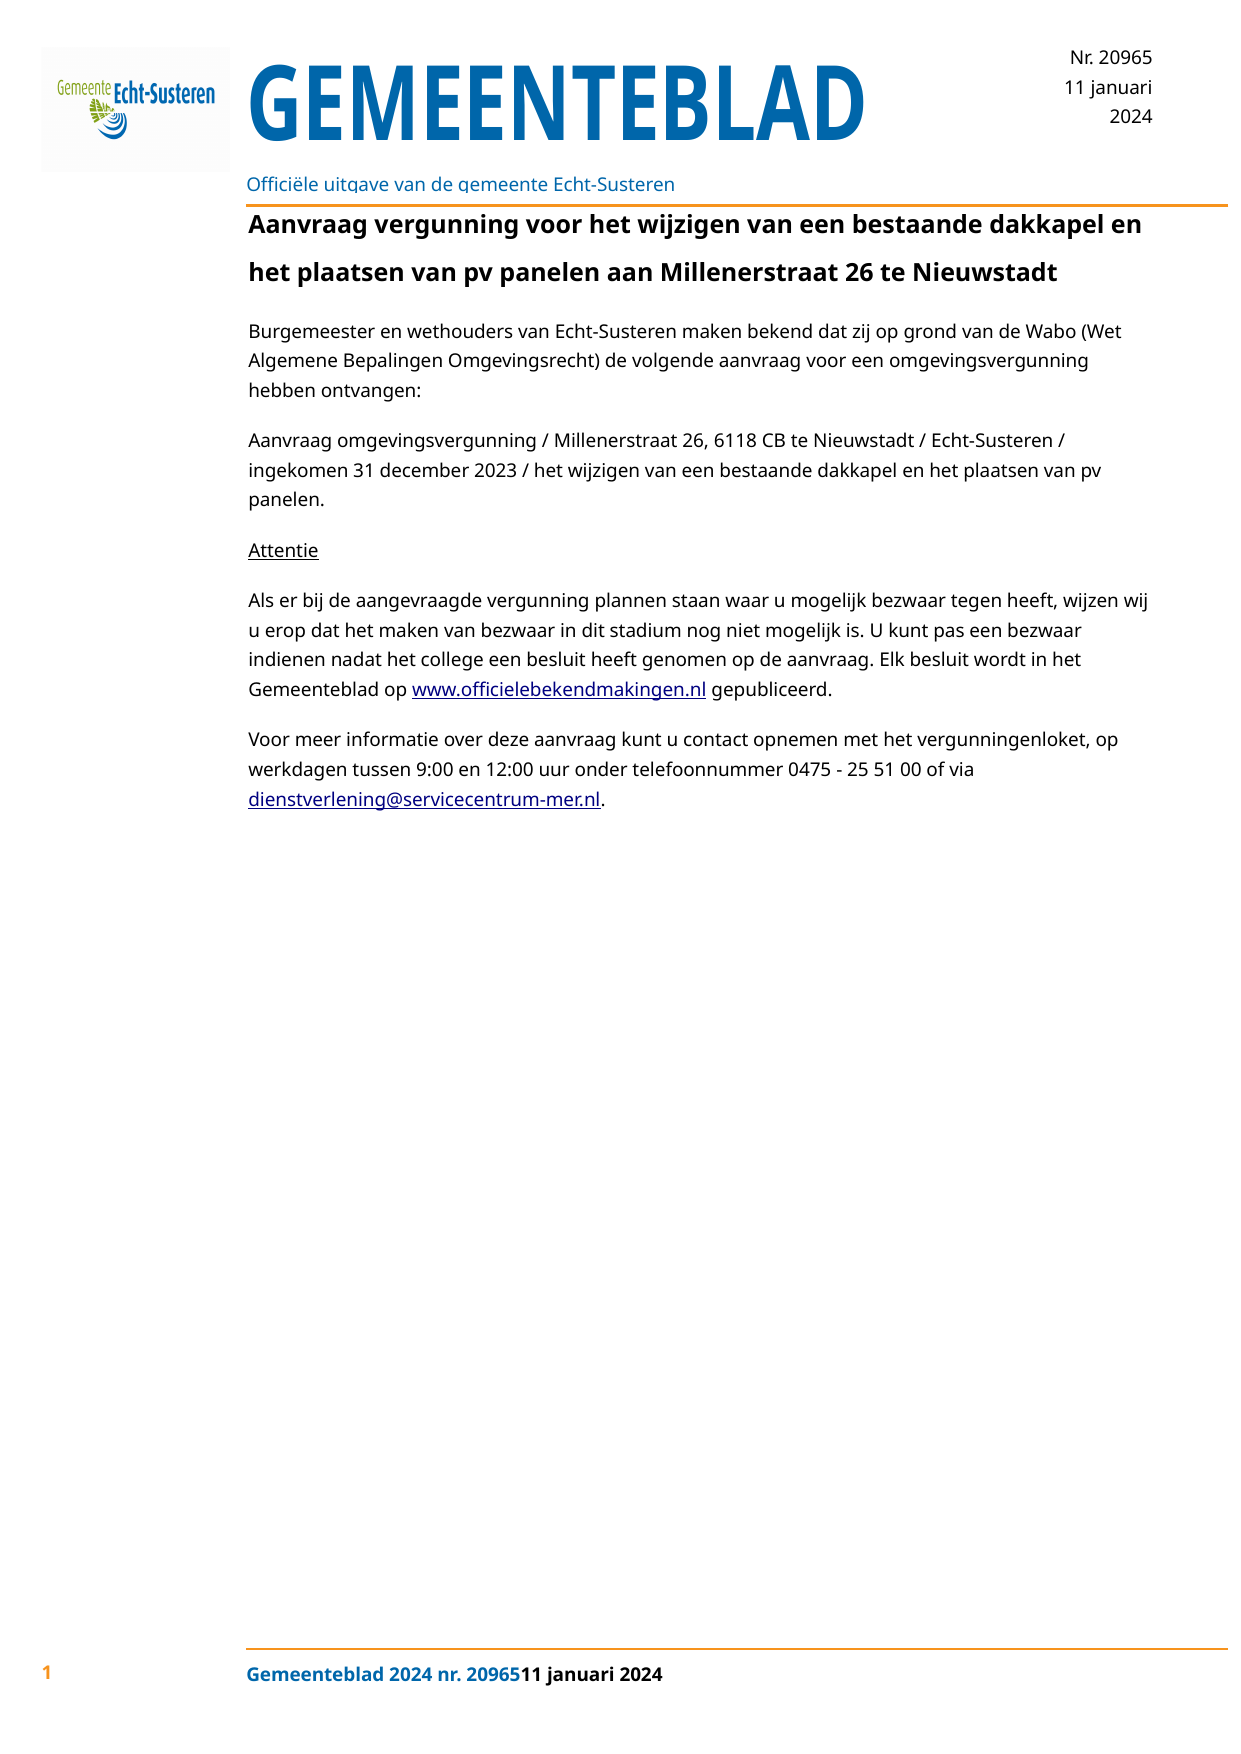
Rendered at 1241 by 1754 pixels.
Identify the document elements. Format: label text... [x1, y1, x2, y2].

text Aanvraag vergunning voor het wijzigen van een bestaande dakkapel en het plaatsen van pv panelen aan Millenerstraat 26 te Nieuwstadt [248, 207, 1152, 288]
text Aanvraag omgevingsvergunning / Millenerstraat 26, 6118 CB te Nieuwstadt / Echt-Susteren / ingekomen 31 december 2023 / het wijzigen van een bestaande dakkapel en het plaatsen van pv panelen. [248, 427, 1152, 512]
text Burgemeester en wethouders van Echt-Susteren maken bekend dat zij op grond van de Wabo (Wet Algemene Bepalingen Omgevingsrecht) de volgende aanvraag voor een omgevingsvergunning hebben ontvangen: [248, 318, 1152, 403]
text Voor meer informatie over deze aanvraag kunt u contact opnemen met het vergunningenloket, op werkdagen tussen 9:00 en 12:00 uur onder telefoonnummer 0475 - 25 51 00 of via dienstverlening@servicecentrum-mer.nl. [248, 727, 1152, 812]
picture [41, 47, 231, 172]
text Attentie [248, 537, 1152, 563]
text Als er bij de aangevraagde vergunning plannen staan waar u mogelijk bezwaar tegen heeft, wijzen wij u erop dat het maken van bezwaar in dit stadium nog niet mogelijk is. U kunt pas een bezwaar indienen nadat het college een besluit heeft genomen op de aanvraag. Elk besluit wordt in het Gemeenteblad op www.officielebekendmakingen.nl gepubliceerd. [248, 587, 1152, 702]
